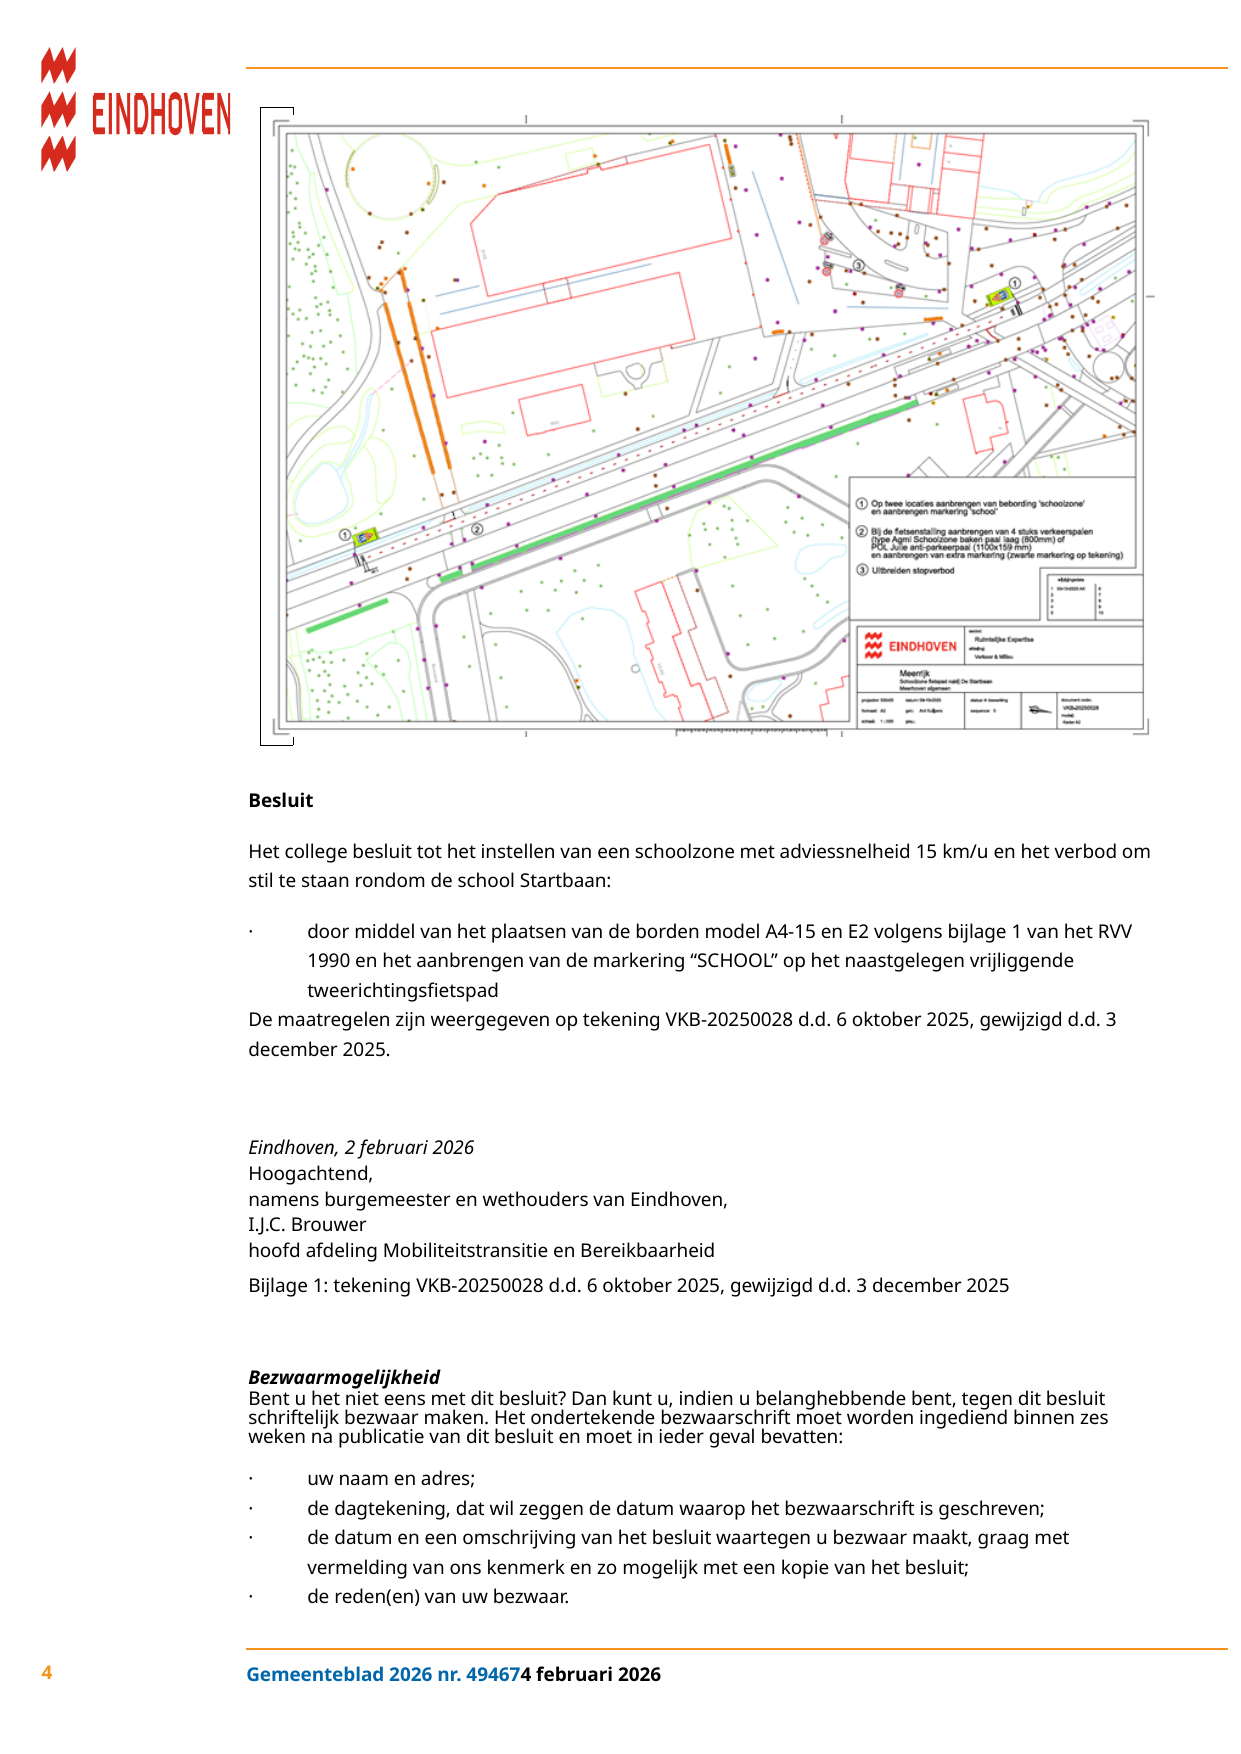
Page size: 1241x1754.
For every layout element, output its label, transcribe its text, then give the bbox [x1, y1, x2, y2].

list de reden(en) van uw bezwaar. [248, 1584, 1152, 1609]
text Hoogachtend, [248, 1160, 1152, 1186]
text Bent u het niet eens met dit besluit? Dan kunt u, indien u belanghebbende bent, tegen dit besluit schriftelijk bezwaar maken. Het ondertekende bezwaarschrift moet worden ingediend binnen zes weken na publicatie van dit besluit en moet in ieder geval bevatten: [248, 1390, 1152, 1448]
list uw naam en adres; [248, 1465, 1152, 1491]
list de datum en een omschrijving van het besluit waartegen u bezwaar maakt, graag met vermelding van ons kenmerk en zo mogelijk met een kopie van het besluit; [248, 1524, 1152, 1580]
text Bezwaarmogelijkheid [248, 1364, 1152, 1390]
picture [41, 47, 231, 172]
text I.J.C. Brouwer [248, 1212, 1152, 1237]
picture [268, 115, 1155, 737]
text namens burgemeester en wethouders van Eindhoven, [248, 1186, 1152, 1212]
text De maatregelen zijn weergegeven op tekening VKB-20250028 d.d. 6 oktober 2025, gewijzigd d.d. 3 december 2025. [248, 1007, 1152, 1062]
list door middel van het plaatsen van de borden model A4-15 en E2 volgens bijlage 1 van het RVV 1990 en het aanbrengen van de markering “SCHOOL” op het naastgelegen vrijliggende tweerichtingsfietspad [248, 918, 1152, 1003]
list de dagtekening, dat wil zeggen de datum waarop het bezwaarschrift is geschreven; [248, 1495, 1152, 1521]
text hoofd afdeling Mobiliteitstransitie en Bereikbaarheid [248, 1237, 1152, 1263]
text Besluit [248, 787, 1152, 813]
text Bijlage 1: tekening VKB-20250028 d.d. 6 oktober 2025, gewijzigd d.d. 3 december 2025 [248, 1277, 1152, 1296]
text Eindhoven, 2 februari 2026 [248, 1134, 1152, 1160]
text Het college besluit tot het instellen van een schoolzone met adviessnelheid 15 km/u en het verbod om stil te staan rondom de school Startbaan: [248, 838, 1152, 893]
